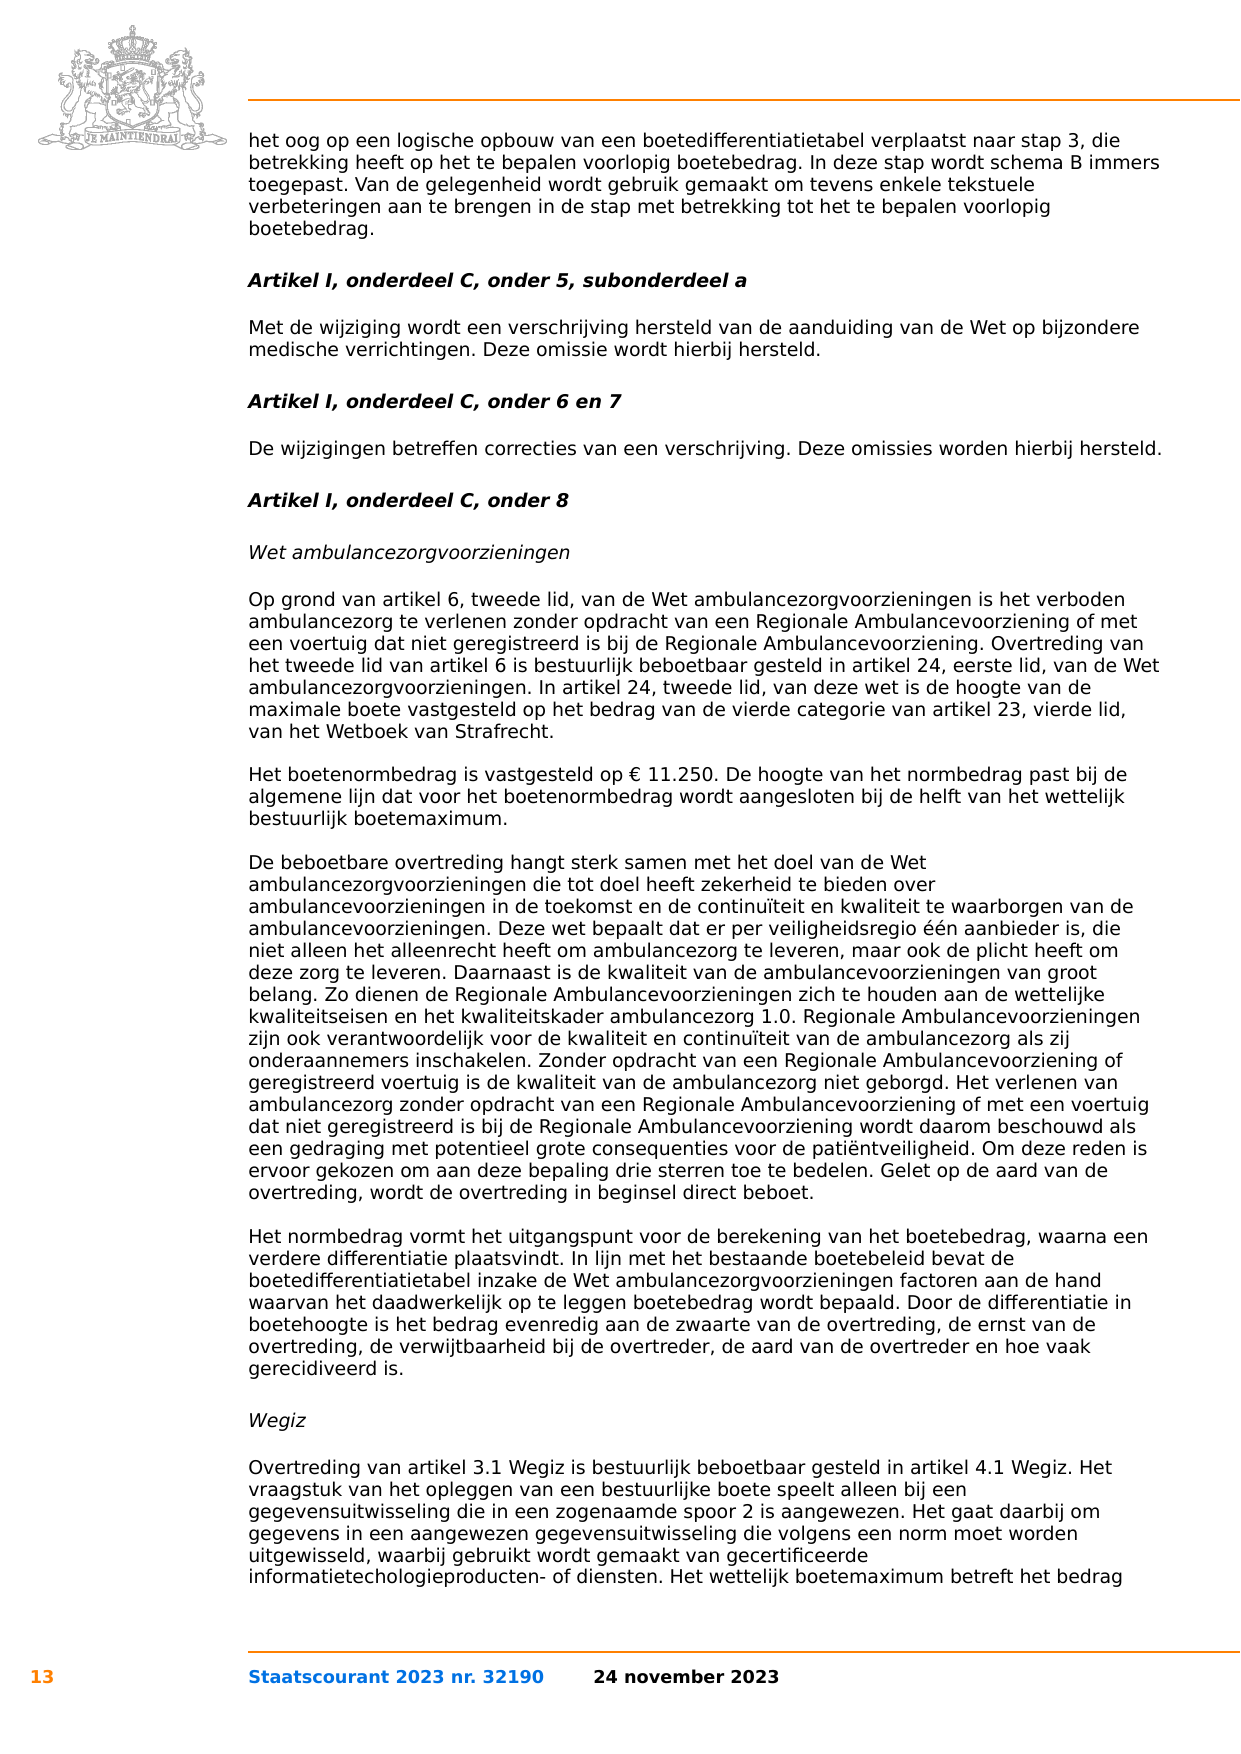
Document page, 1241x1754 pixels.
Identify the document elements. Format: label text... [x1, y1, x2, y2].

text De beboetbare overtreding hangt sterk samen met het doel van de Wet ambulancezorgvoorzieningen die tot doel heeft zekerheid te bieden over ambulancevoorzieningen in de toekomst en de continuïteit en kwaliteit te waarborgen van de ambulancevoorzieningen. Deze wet bepaalt dat er per veiligheidsregio één aanbieder is, die niet alleen het alleenrecht heeft om ambulancezorg te leveren, maar ook de plicht heeft om deze zorg te leveren. Daarnaast is de kwaliteit van de ambulancevoorzieningen van groot belang. Zo dienen de Regionale Ambulancevoorzieningen zich te houden aan de wettelijke kwaliteitseisen en het kwaliteitskader ambulancezorg 1.0. Regionale Ambulancevoorzieningen zijn ook verantwoordelijk voor de kwaliteit en continuïteit van de ambulancezorg als zij onderaannemers inschakelen. Zonder opdracht van een Regionale Ambulancevoorziening of geregistreerd voertuig is de kwaliteit van de ambulancezorg niet geborgd. Het verlenen van ambulancezorg zonder opdracht van een Regionale Ambulancevoorziening of met een voertuig dat niet geregistreerd is bij de Regionale Ambulancevoorziening wordt daarom beschouwd als een gedraging met potentieel grote consequenties voor de patiëntveiligheid. Om deze reden is ervoor gekozen om aan deze bepaling drie sterren toe te bedelen. Gelet op de aard van de overtreding, wordt de overtreding in beginsel direct beboet. [248, 852, 1163, 1204]
text Overtreding van artikel 3.1 Wegiz is bestuurlijk beboetbaar gesteld in artikel 4.1 Wegiz. Het vraagstuk van het opleggen van een bestuurlijke boete speelt alleen bij een gegevensuitwisseling die in een zogenaamde spoor 2 is aangewezen. Het gaat daarbij om gegevens in een aangewezen gegevensuitwisseling die volgens een norm moet worden uitgewisseld, waarbij gebruikt wordt gemaakt van gecertificeerde informatietechologieproducten- of diensten. Het wettelijk boetemaximum betreft het bedrag [248, 1457, 1163, 1588]
text Het normbedrag vormt het uitgangspunt voor de berekening van het boetebedrag, waarna een verdere differentiatie plaatsvindt. In lijn met het bestaande boetebeleid bevat de boetedifferentiatietabel inzake de Wet ambulancezorgvoorzieningen factoren aan de hand waarvan het daadwerkelijk op te leggen boetebedrag wordt bepaald. Door de differentiatie in boetehoogte is het bedrag evenredig aan de zwaarte van de overtreding, de ernst van de overtreding, de verwijtbaarheid bij de overtreder, de aard van de overtreder en hoe vaak gerecidiveerd is. [248, 1226, 1163, 1379]
text Op grond van artikel 6, tweede lid, van de Wet ambulancezorgvoorzieningen is het verboden ambulancezorg te verlenen zonder opdracht van een Regionale Ambulancevoorziening of met een voertuig dat niet geregistreerd is bij de Regionale Ambulancevoorziening. Overtreding van het tweede lid van artikel 6 is bestuurlijk beboetbaar gesteld in artikel 24, eerste lid, van de Wet ambulancezorgvoorzieningen. In artikel 24, tweede lid, van deze wet is de hoogte van de maximale boete vastgesteld op het bedrag van de vierde categorie van artikel 23, vierde lid, van het Wetboek van Strafrecht. [248, 589, 1163, 742]
subtitle Wegiz [248, 1409, 1163, 1432]
subtitle Artikel I, onderdeel C, onder 5, subonderdeel a [248, 270, 1163, 292]
text het oog op een logische opbouw van een boetedifferentiatietabel verplaatst naar stap 3, die betrekking heeft op het te bepalen voorlopig boetebedrag. In deze stap wordt schema B immers toegepast. Van de gelegenheid wordt gebruik gemaakt om tevens enkele tekstuele verbeteringen aan te brengen in de stap met betrekking tot het te bepalen voorlopig boetebedrag. [248, 130, 1163, 240]
subtitle Artikel I, onderdeel C, onder 8 [248, 490, 1163, 512]
text De wijzigingen betreffen correcties van een verschrijving. Deze omissies worden hierbij hersteld. [248, 438, 1163, 460]
picture [38, 25, 227, 150]
text Het boetenormbedrag is vastgesteld op € 11.250. De hoogte van het normbedrag past bij de algemene lijn dat voor het boetenormbedrag wordt aangesloten bij de helft van het wettelijk bestuurlijk boetemaximum. [248, 764, 1163, 830]
text Met de wijziging wordt een verschrijving hersteld van de aanduiding van de Wet op bijzondere medische verrichtingen. Deze omissie wordt hierbij hersteld. [248, 317, 1163, 361]
subtitle Artikel I, onderdeel C, onder 6 en 7 [248, 391, 1163, 413]
subtitle Wet ambulancezorgvoorzieningen [248, 542, 1163, 564]
